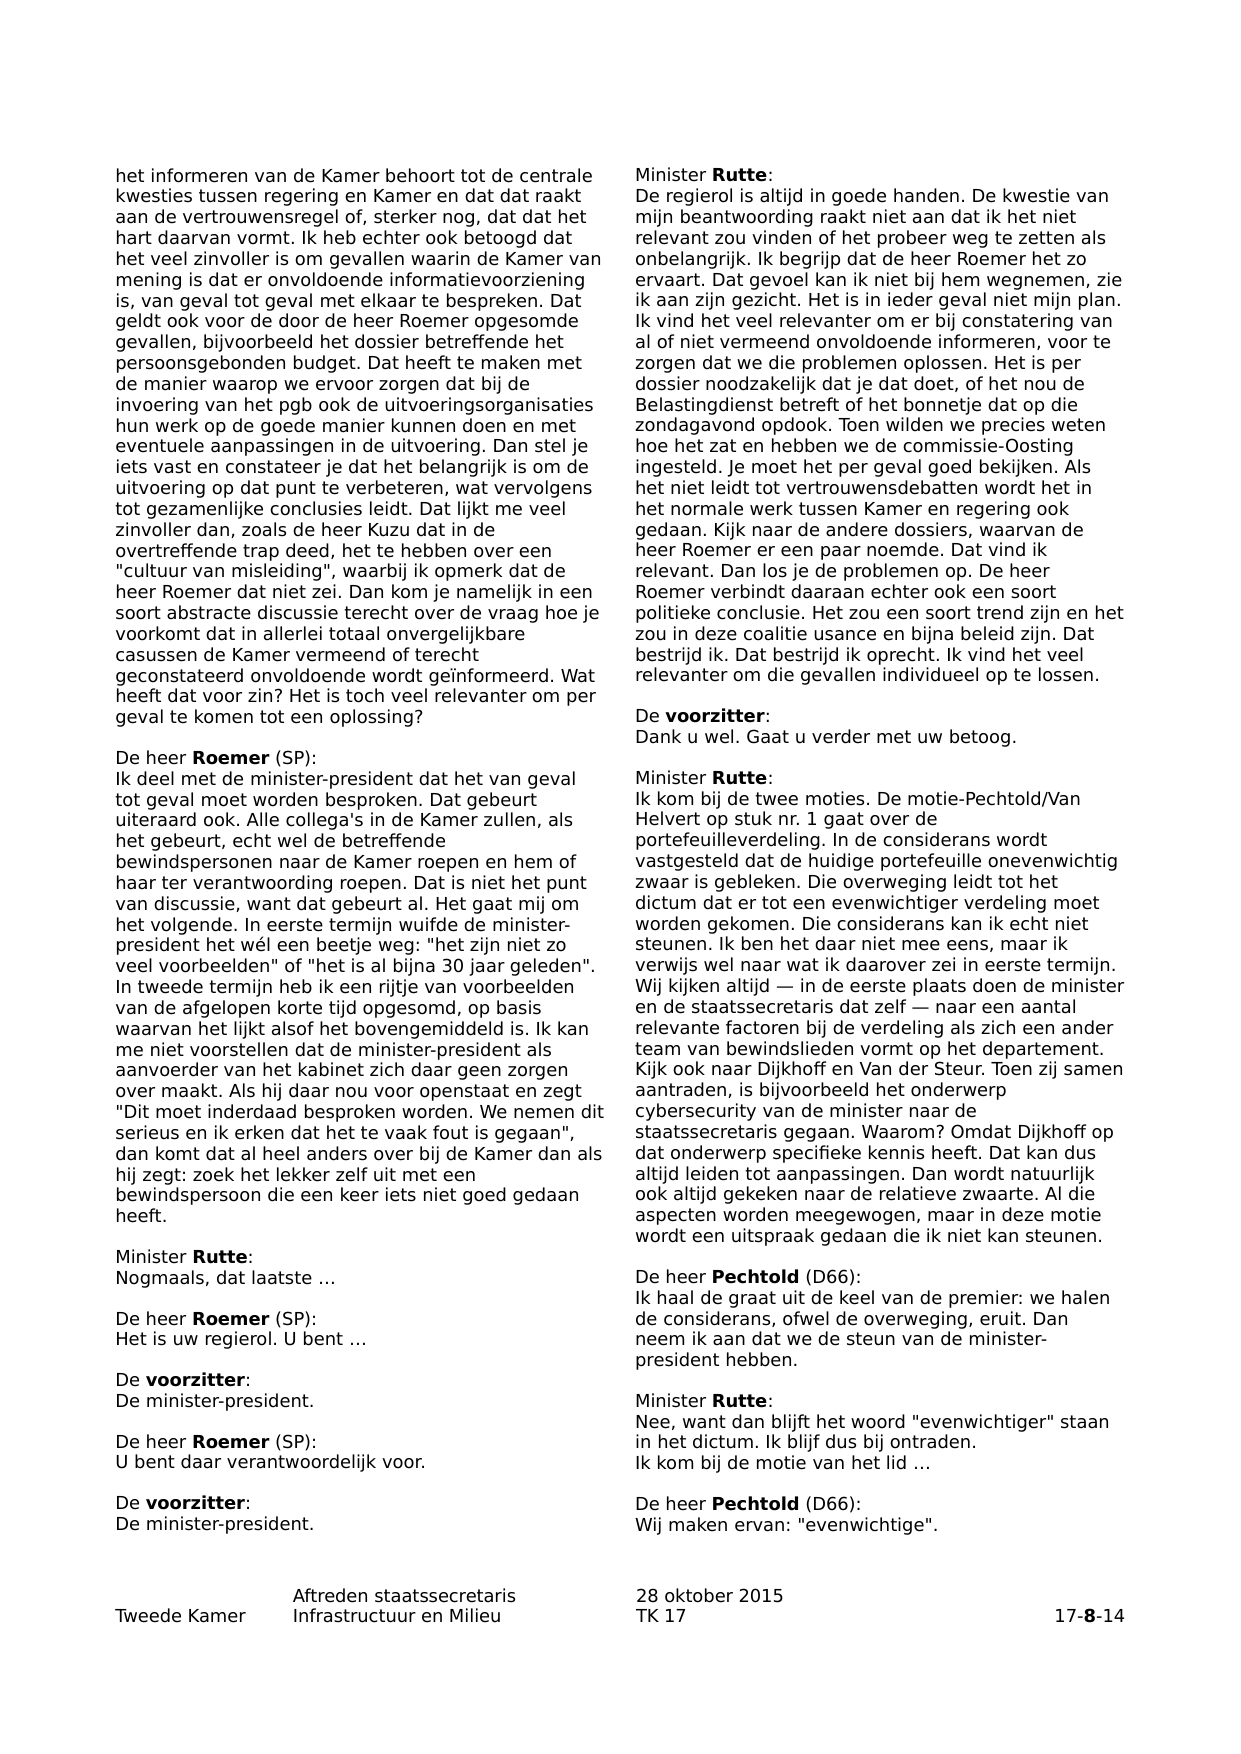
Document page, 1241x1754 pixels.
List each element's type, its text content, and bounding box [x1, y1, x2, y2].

text De minister-president. [115, 1391, 605, 1412]
text Wij maken ervan: "evenwichtige". [635, 1515, 1125, 1536]
text De minister-president. [115, 1514, 605, 1535]
text Nee, want dan blijft het woord "evenwichtiger" staan in het dictum. Ik blijf dus bij ontraden. [635, 1411, 1125, 1453]
text De voorzitter: [115, 1493, 605, 1514]
text Ik haal de graat uit de keel van de premier: we halen de considerans, ofwel de overweging, eruit. Dan neem ik aan dat we de steun van de minister-president hebben. [635, 1287, 1125, 1371]
text De heer Pechtold (D66): [635, 1494, 1125, 1515]
text Dank u wel. Gaat u verder met uw betoog. [635, 727, 1125, 748]
text het informeren van de Kamer behoort tot de centrale kwesties tussen regering en Kamer en dat dat raakt aan de vertrouwensregel of, sterker nog, dat dat het hart daarvan vormt. Ik heb echter ook betoogd dat het veel zinvoller is om gevallen waarin de Kamer van mening is dat er onvoldoende informatievoorziening is, van geval tot geval met elkaar te bespreken. Dat geldt ook voor de door de heer Roemer opgesomde gevallen, bijvoorbeeld het dossier betreffende het persoonsgebonden budget. Dat heeft te maken met de manier waarop we ervoor zorgen dat bij de invoering van het pgb ook de uitvoeringsorganisaties hun werk op de goede manier kunnen doen en met eventuele aanpassingen in de uitvoering. Dan stel je iets vast en constateer je dat het belangrijk is om de uitvoering op dat punt te verbeteren, wat vervolgens tot gezamenlijke conclusies leidt. Dat lijkt me veel zinvoller dan, zoals de heer Kuzu dat in de overtreffende trap deed, het te hebben over een "cultuur van misleiding", waarbij ik opmerk dat de heer Roemer dat niet zei. Dan kom je namelijk in een soort abstracte discussie terecht over de vraag hoe je voorkomt dat in allerlei totaal onvergelijkbare casussen de Kamer vermeend of terecht geconstateerd onvoldoende wordt geïnformeerd. Wat heeft dat voor zin? Het is toch veel relevanter om per geval te komen tot een oplossing? [115, 165, 605, 728]
text Ik kom bij de motie van het lid … [635, 1453, 1125, 1474]
text De heer Roemer (SP): [115, 1308, 605, 1329]
text Ik kom bij de twee moties. De motie-Pechtold/Van Helvert op stuk nr. 1 gaat over de portefeuilleverdeling. In de considerans wordt vastgesteld dat de huidige portefeuille onevenwichtig zwaar is gebleken. Die overweging leidt tot het dictum dat er tot een evenwichtiger verdeling moet worden gekomen. Die considerans kan ik echt niet steunen. Ik ben het daar niet mee eens, maar ik verwijs wel naar wat ik daarover zei in eerste termijn. Wij kijken altijd — in de eerste plaats doen de minister en de staatssecretaris dat zelf — naar een aantal relevante factoren bij de verdeling als zich een ander team van bewindslieden vormt op het departement. Kijk ook naar Dijkhoff en Van der Steur. Toen zij samen aantraden, is bijvoorbeeld het onderwerp cybersecurity van de minister naar de staatssecretaris gegaan. Waarom? Omdat Dijkhoff op dat onderwerp specifieke kennis heeft. Dat kan dus altijd leiden tot aanpassingen. Dan wordt natuurlijk ook altijd gekeken naar de relatieve zwaarte. Al die aspecten worden meegewogen, maar in deze motie wordt een uitspraak gedaan die ik niet kan steunen. [635, 788, 1125, 1247]
text De voorzitter: [635, 706, 1125, 727]
text Nogmaals, dat laatste … [115, 1268, 605, 1288]
text Het is uw regierol. U bent … [115, 1329, 605, 1350]
text U bent daar verantwoordelijk voor. [115, 1452, 605, 1473]
text De heer Roemer (SP): [115, 748, 605, 768]
text De regierol is altijd in goede handen. De kwestie van mijn beantwoording raakt niet aan dat ik het niet relevant zou vinden of het probeer weg te zetten als onbelangrijk. Ik begrijp dat de heer Roemer het zo ervaart. Dat gevoel kan ik niet bij hem wegnemen, zie ik aan zijn gezicht. Het is in ieder geval niet mijn plan. Ik vind het veel relevanter om er bij constatering van al of niet vermeend onvoldoende informeren, voor te zorgen dat we die problemen oplossen. Het is per dossier noodzakelijk dat je dat doet, of het nou de Belastingdienst betreft of het bonnetje dat op die zondagavond opdook. Toen wilden we precies weten hoe het zat en hebben we de commissie-Oosting ingesteld. Je moet het per geval goed bekijken. Als het niet leidt tot vertrouwensdebatten wordt het in het normale werk tussen Kamer en regering ook gedaan. Kijk naar de andere dossiers, waarvan de heer Roemer er een paar noemde. Dat vind ik relevant. Dan los je de problemen op. De heer Roemer verbindt daaraan echter ook een soort politieke conclusie. Het zou een soort trend zijn en het zou in deze coalitie usance en bijna beleid zijn. Dat bestrijd ik. Dat bestrijd ik oprecht. Ik vind het veel relevanter om die gevallen individueel op te lossen. [635, 186, 1125, 686]
text De voorzitter: [115, 1370, 605, 1391]
text Minister Rutte: [115, 1247, 605, 1268]
text Minister Rutte: [635, 1391, 1125, 1411]
text Minister Rutte: [635, 768, 1125, 788]
text De heer Pechtold (D66): [635, 1267, 1125, 1287]
text Minister Rutte: [635, 165, 1125, 186]
text De heer Roemer (SP): [115, 1432, 605, 1452]
text Ik deel met de minister-president dat het van geval tot geval moet worden besproken. Dat gebeurt uiteraard ook. Alle collega's in de Kamer zullen, als het gebeurt, echt wel de betreffende bewindspersonen naar de Kamer roepen en hem of haar ter verantwoording roepen. Dat is niet het punt van discussie, want dat gebeurt al. Het gaat mij om het volgende. In eerste termijn wuifde de minister-president het wél een beetje weg: "het zijn niet zo veel voorbeelden" of "het is al bijna 30 jaar geleden". In tweede termijn heb ik een rijtje van voorbeelden van de afgelopen korte tijd opgesomd, op basis waarvan het lijkt alsof het bovengemiddeld is. Ik kan me niet voorstellen dat de minister-president als aanvoerder van het kabinet zich daar geen zorgen over maakt. Als hij daar nou voor openstaat en zegt "Dit moet inderdaad besproken worden. We nemen dit serieus en ik erken dat het te vaak fout is gegaan", dan komt dat al heel anders over bij de Kamer dan als hij zegt: zoek het lekker zelf uit met een bewindspersoon die een keer iets niet goed gedaan heeft. [115, 768, 605, 1227]
